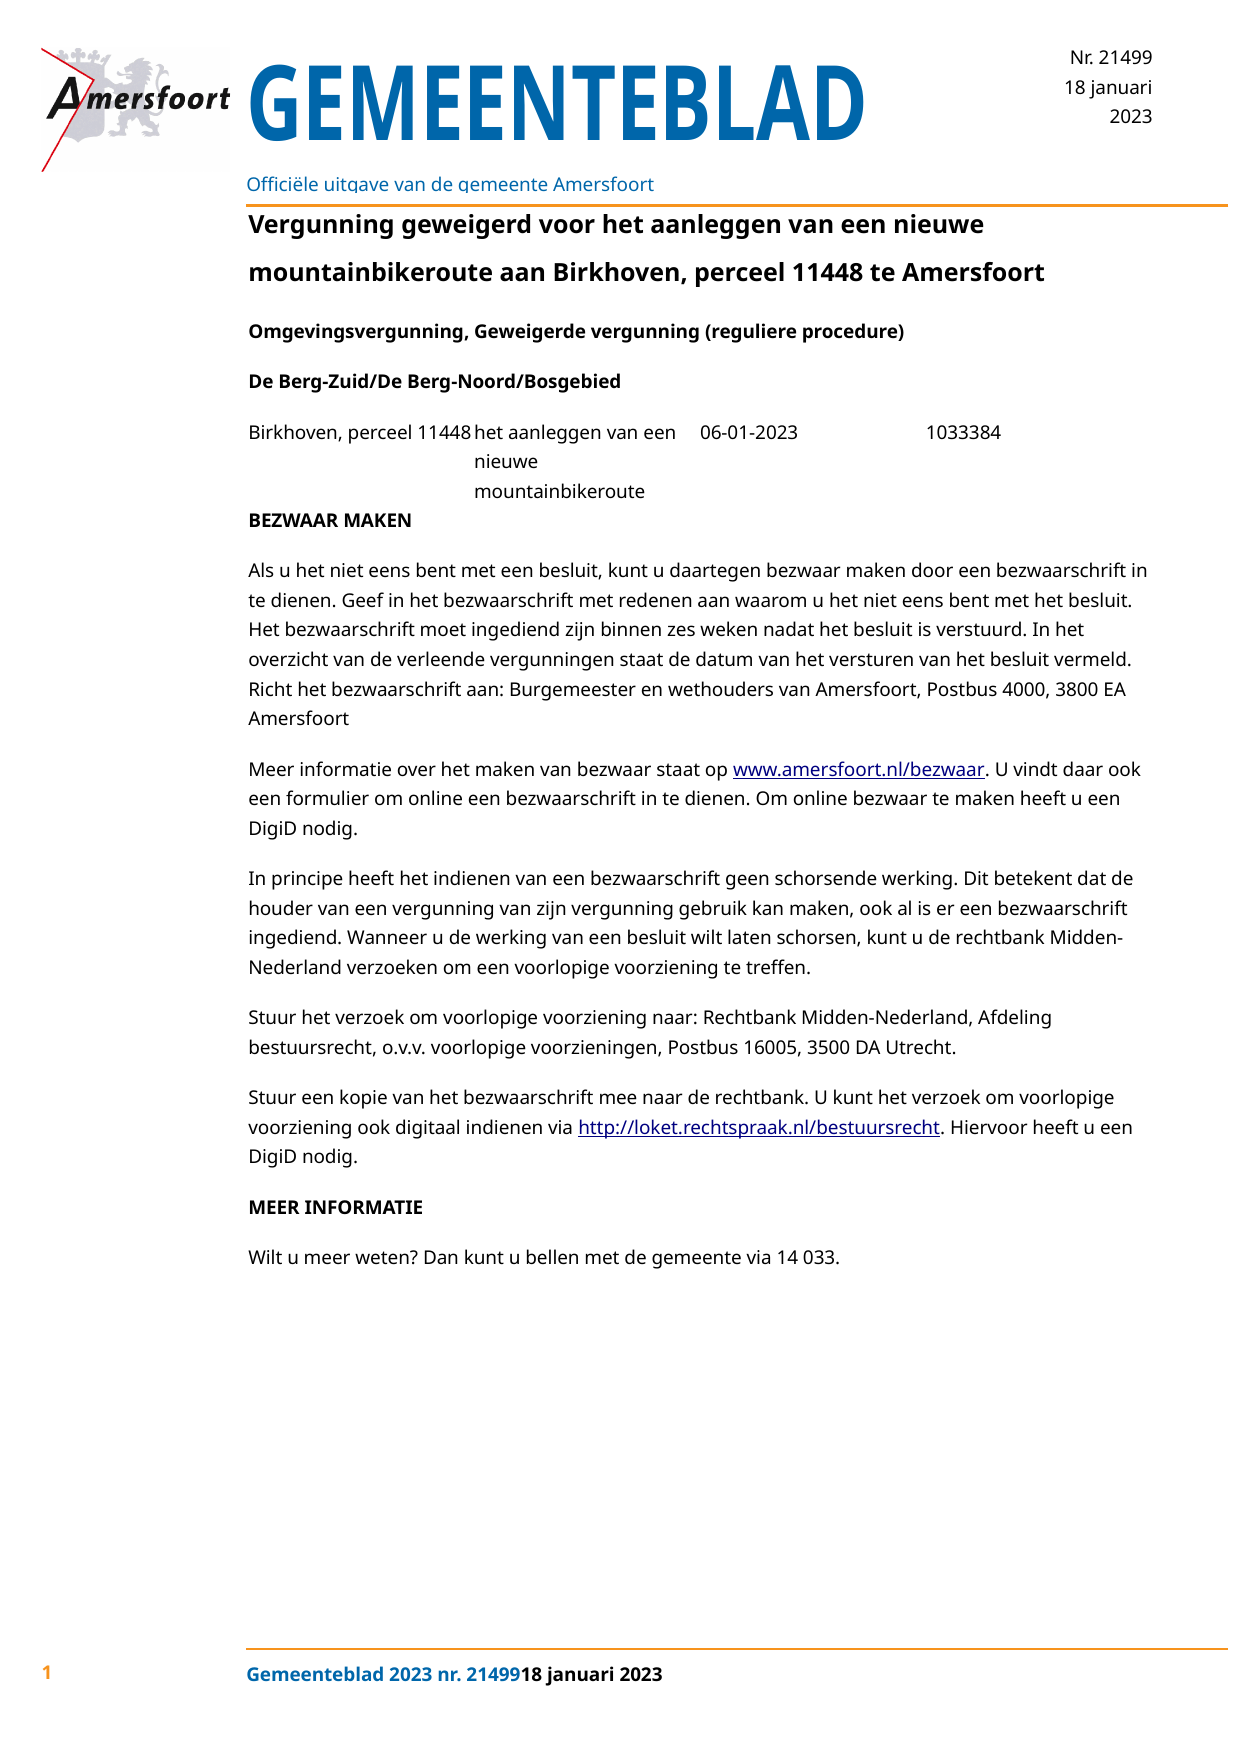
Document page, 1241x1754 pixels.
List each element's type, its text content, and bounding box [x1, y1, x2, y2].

text Wilt u meer weten? Dan kunt u bellen met de gemeente via 14 033. [248, 1244, 1152, 1270]
text In principe heeft het indienen van een bezwaarschrift geen schorsende werking. Dit betekent dat de houder van een vergunning van zijn vergunning gebruik kan maken, ook al is er een bezwaarschrift ingediend. Wanneer u de werking van een besluit wilt laten schorsen, kunt u de rechtbank Midden-Nederland verzoeken om een voorlopige voorziening te treffen. [248, 865, 1152, 980]
text Stuur een kopie van het bezwaarschrift mee naar de rechtbank. U kunt het verzoek om voorlopige voorziening ook digitaal indienen via http://loket.rechtspraak.nl/bestuursrecht. Hiervoor heeft u een DigiD nodig. [248, 1084, 1152, 1169]
picture [41, 47, 231, 172]
text BEZWAAR MAKEN [248, 507, 1152, 533]
table_header Birkhoven, perceel 11448 [248, 419, 474, 504]
text MEER INFORMATIE [248, 1194, 1152, 1220]
text Vergunning geweigerd voor het aanleggen van een nieuwe mountainbikeroute aan Birkhoven, perceel 11448 te Amersfoort [248, 207, 1152, 288]
text Stuur het verzoek om voorlopige voorziening naar: Rechtbank Midden-Nederland, Afdeling bestuursrecht, o.v.v. voorlopige voorzieningen, Postbus 16005, 3500 DA Utrecht. [248, 1004, 1152, 1060]
text Omgevingsvergunning, Geweigerde vergunning (reguliere procedure) [248, 318, 1152, 344]
table_header 1033384 [926, 419, 1152, 504]
table_header 06-01-2023 [700, 419, 926, 504]
text De Berg-Zuid/De Berg-Noord/Bosgebied [248, 368, 1152, 394]
text Als u het niet eens bent met een besluit, kunt u daartegen bezwaar maken door een bezwaarschrift in te dienen. Geef in het bezwaarschrift met redenen aan waarom u het niet eens bent met het besluit. Het bezwaarschrift moet ingediend zijn binnen zes weken nadat het besluit is verstuurd. In het overzicht van de verleende vergunningen staat de datum van het versturen van het besluit vermeld. Richt het bezwaarschrift aan: Burgemeester en wethouders van Amersfoort, Postbus 4000, 3800 EA Amersfoort [248, 557, 1152, 731]
text Meer informatie over het maken van bezwaar staat op www.amersfoort.nl/bezwaar. U vindt daar ook een formulier om online een bezwaarschrift in te dienen. Om online bezwaar te maken heeft u een DigiD nodig. [248, 756, 1152, 841]
table_header het aanleggen van een nieuwe mountainbikeroute [474, 419, 700, 504]
